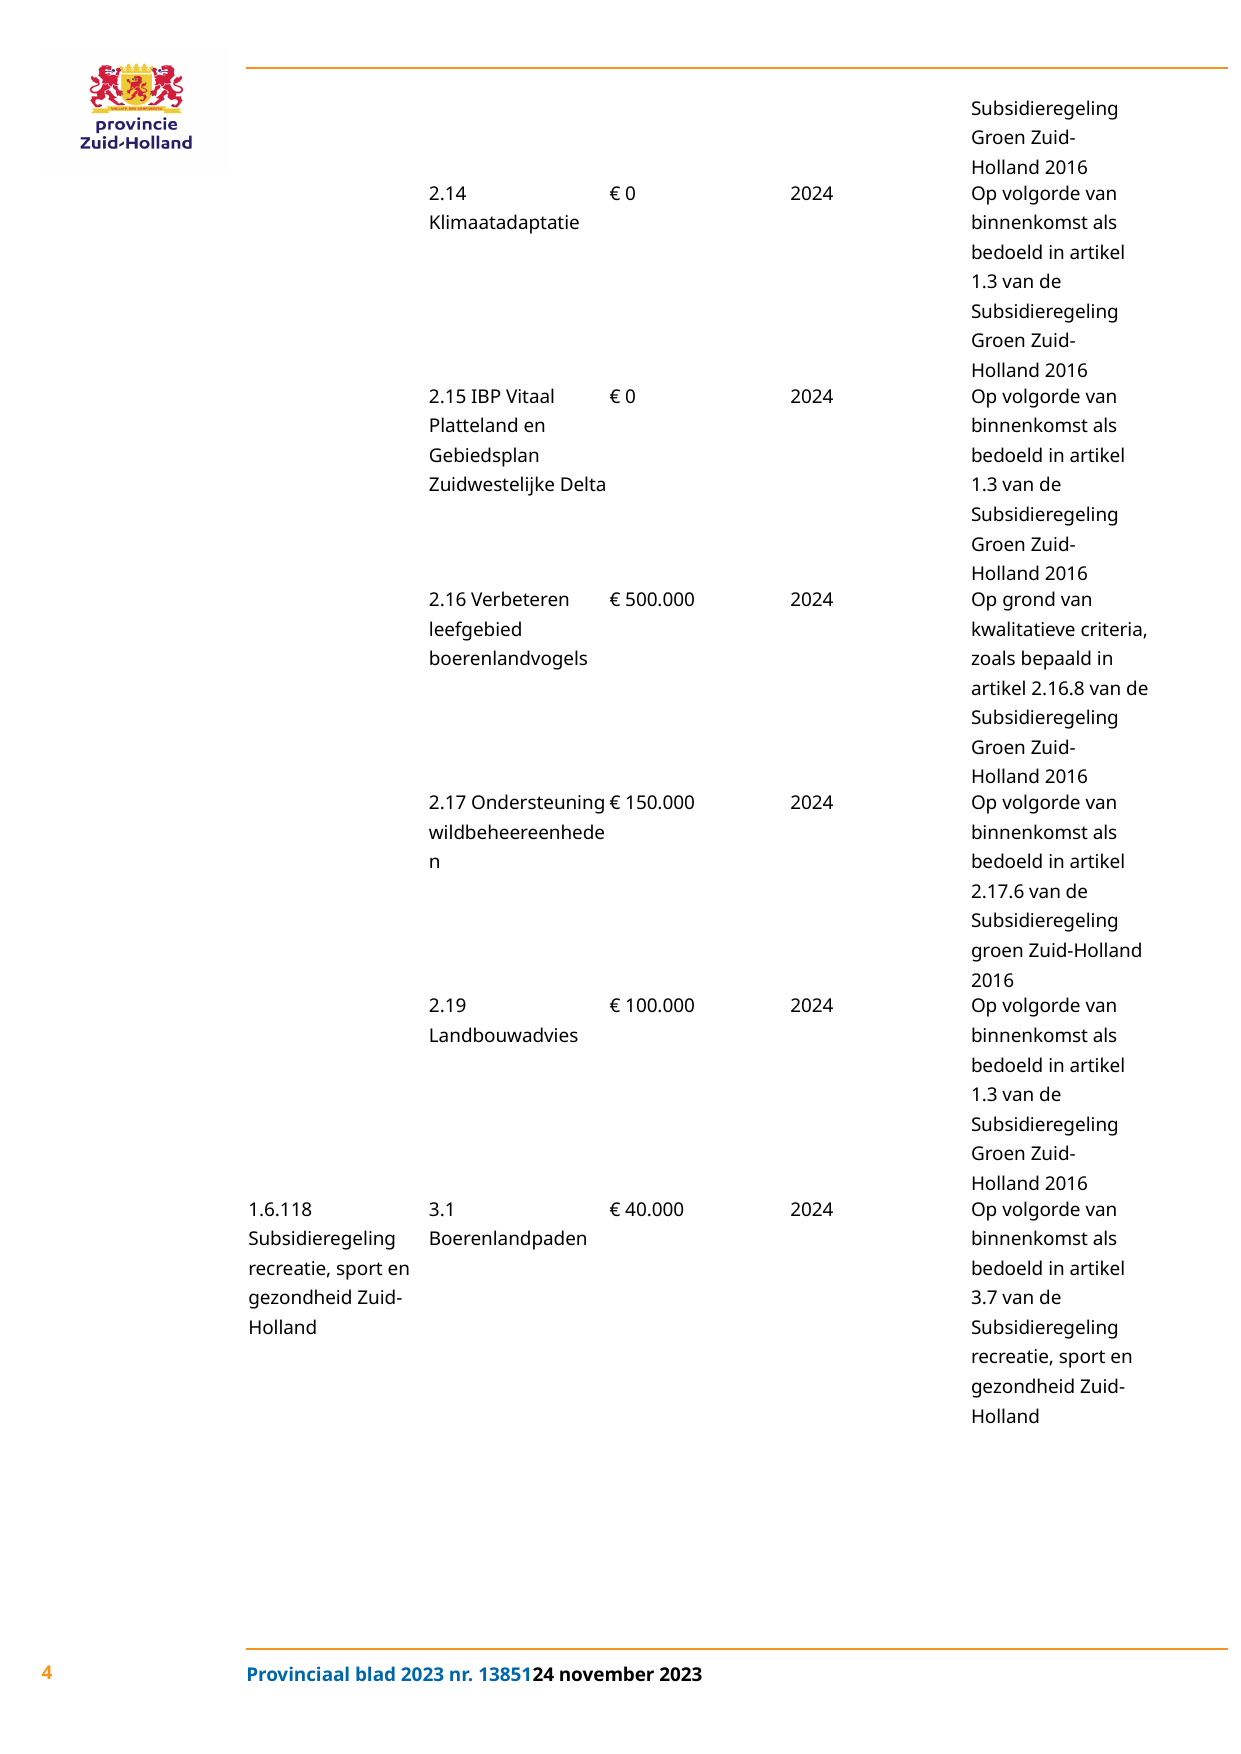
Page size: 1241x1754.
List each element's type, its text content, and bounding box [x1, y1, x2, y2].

table_cell 2024 [790, 180, 971, 383]
table_cell 2024 [790, 383, 971, 586]
table_cell € 100.000 [609, 993, 790, 1196]
table_cell 2024 [790, 789, 971, 993]
table_cell [790, 95, 971, 180]
table_cell Op volgorde van binnenkomst als bedoeld in artikel 1.3 van de Subsidieregeling Groen Zuid- Holland 2016 [971, 993, 1152, 1196]
table_cell Subsidieregeling Groen Zuid- Holland 2016 [971, 95, 1152, 180]
table_cell [429, 95, 609, 180]
table_cell € 40.000 [609, 1196, 790, 1429]
table_cell [248, 993, 429, 1196]
table_cell Op volgorde van binnenkomst als bedoeld in artikel 3.7 van de Subsidieregeling recreatie, sport en gezondheid Zuid-Holland [971, 1196, 1152, 1429]
table_cell 2.19 Landbouwadvies [429, 993, 609, 1196]
table_cell 3.1 Boerenlandpaden [429, 1196, 609, 1429]
table_cell [248, 180, 429, 383]
table_cell 2.17 Ondersteuning wildbeheereenheden [429, 789, 609, 993]
table_cell € 0 [609, 180, 790, 383]
table_cell [609, 95, 790, 180]
table_cell Op volgorde van binnenkomst als bedoeld in artikel 1.3 van de Subsidieregeling Groen Zuid- Holland 2016 [971, 383, 1152, 586]
table_cell [248, 383, 429, 586]
table_cell Op volgorde van binnenkomst als bedoeld in artikel 2.17.6 van de Subsidieregeling groen Zuid-Holland 2016 [971, 789, 1152, 993]
table_cell 1.6.118 Subsidieregeling recreatie, sport en gezondheid Zuid-Holland [248, 1196, 429, 1429]
table_cell € 500.000 [609, 586, 790, 789]
table_cell 2024 [790, 1196, 971, 1429]
table_cell 2.16 Verbeteren leefgebied boerenlandvogels [429, 586, 609, 789]
table_cell 2024 [790, 993, 971, 1196]
table_cell [248, 586, 429, 789]
table_cell Op grond van kwalitatieve criteria, zoals bepaald in artikel 2.16.8 van de Subsidieregeling Groen Zuid- Holland 2016 [971, 586, 1152, 789]
picture [41, 47, 231, 172]
table_cell 2.15 IBP Vitaal Platteland en Gebiedsplan Zuidwestelijke Delta [429, 383, 609, 586]
table_cell [248, 789, 429, 993]
table_cell € 0 [609, 383, 790, 586]
table_cell Op volgorde van binnenkomst als bedoeld in artikel 1.3 van de Subsidieregeling Groen Zuid- Holland 2016 [971, 180, 1152, 383]
table_cell [248, 95, 429, 180]
table_cell 2024 [790, 586, 971, 789]
table_cell € 150.000 [609, 789, 790, 993]
table_cell 2.14 Klimaatadaptatie [429, 180, 609, 383]
